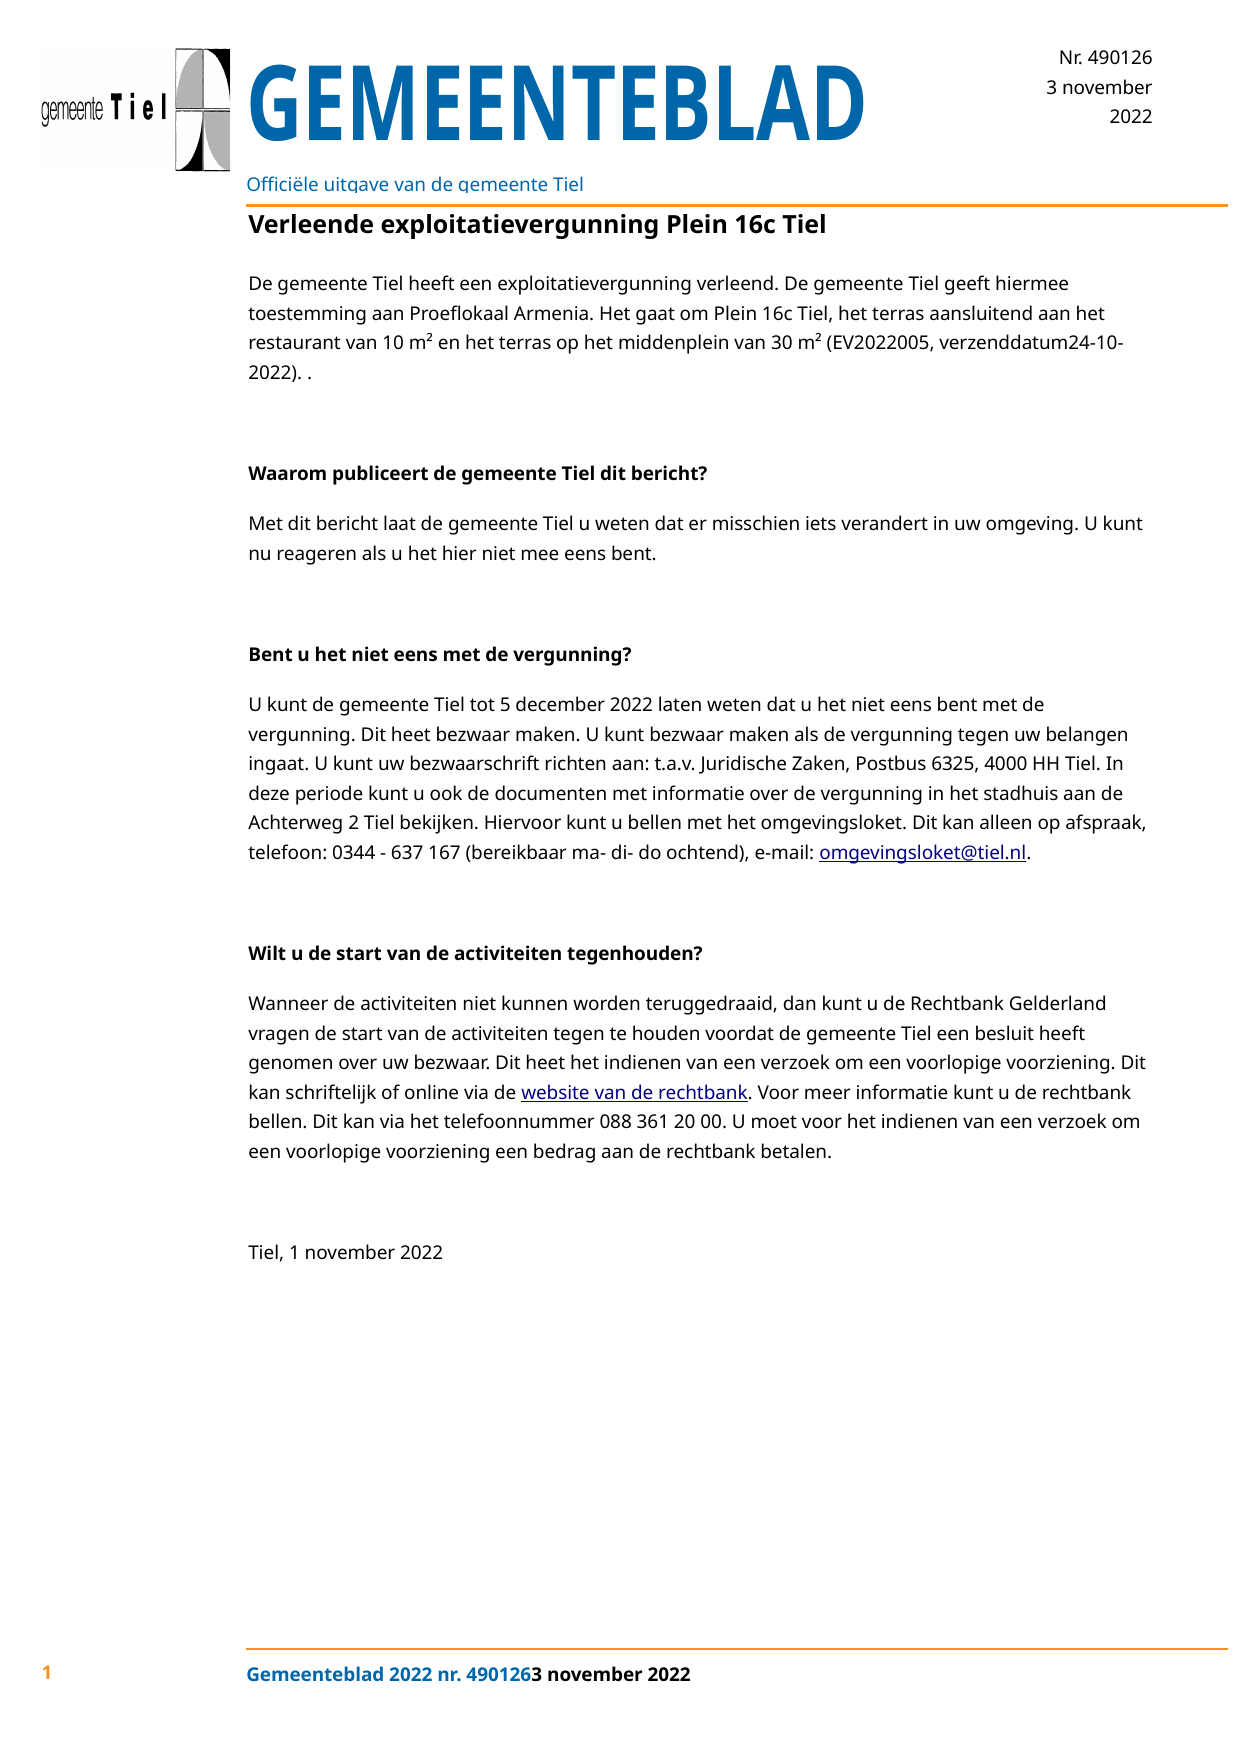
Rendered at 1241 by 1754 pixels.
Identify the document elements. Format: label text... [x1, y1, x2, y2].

text Met dit bericht laat de gemeente Tiel u weten dat er misschien iets verandert in uw omgeving. U kunt nu reageren als u het hier niet mee eens bent. [248, 510, 1152, 566]
text De gemeente Tiel heeft een exploitatievergunning verleend. De gemeente Tiel geeft hiermee toestemming aan Proeflokaal Armenia. Het gaat om Plein 16c Tiel, het terras aansluitend aan het restaurant van 10 m² en het terras op het middenplein van 30 m² (EV2022005, verzenddatum24-10-2022). . [248, 270, 1152, 385]
text Wanneer de activiteiten niet kunnen worden teruggedraaid, dan kunt u de Rechtbank Gelderland vragen de start van de activiteiten tegen te houden voordat de gemeente Tiel een besluit heeft genomen over uw bezwaar. Dit heet het indienen van een verzoek om een voorlopige voorziening. Dit kan schriftelijk of online via de website van de rechtbank. Voor meer informatie kunt u de rechtbank bellen. Dit kan via het telefoonnummer 088 361 20 00. U moet voor het indienen van een verzoek om een voorlopige voorziening een bedrag aan de rechtbank betalen. [248, 990, 1152, 1164]
picture [41, 47, 231, 172]
text Verleende exploitatievergunning Plein 16c Tiel [248, 207, 1152, 241]
text Tiel, 1 november 2022 [248, 1239, 1152, 1265]
text Wilt u de start van de activiteiten tegenhouden? [248, 940, 1152, 966]
text Waarom publiceert de gemeente Tiel dit bericht? [248, 460, 1152, 486]
text U kunt de gemeente Tiel tot 5 december 2022 laten weten dat u het niet eens bent met de vergunning. Dit heet bezwaar maken. U kunt bezwaar maken als de vergunning tegen uw belangen ingaat. U kunt uw bezwaarschrift richten aan: t.a.v. Juridische Zaken, Postbus 6325, 4000 HH Tiel. In deze periode kunt u ook de documenten met informatie over de vergunning in het stadhuis aan de Achterweg 2 Tiel bekijken. Hiervoor kunt u bellen met het omgevingsloket. Dit kan alleen op afspraak, telefoon: 0344 - 637 167 (bereikbaar ma- di- do ochtend), e-mail: omgevingsloket@tiel.nl. [248, 691, 1152, 865]
text Bent u het niet eens met de vergunning? [248, 641, 1152, 666]
